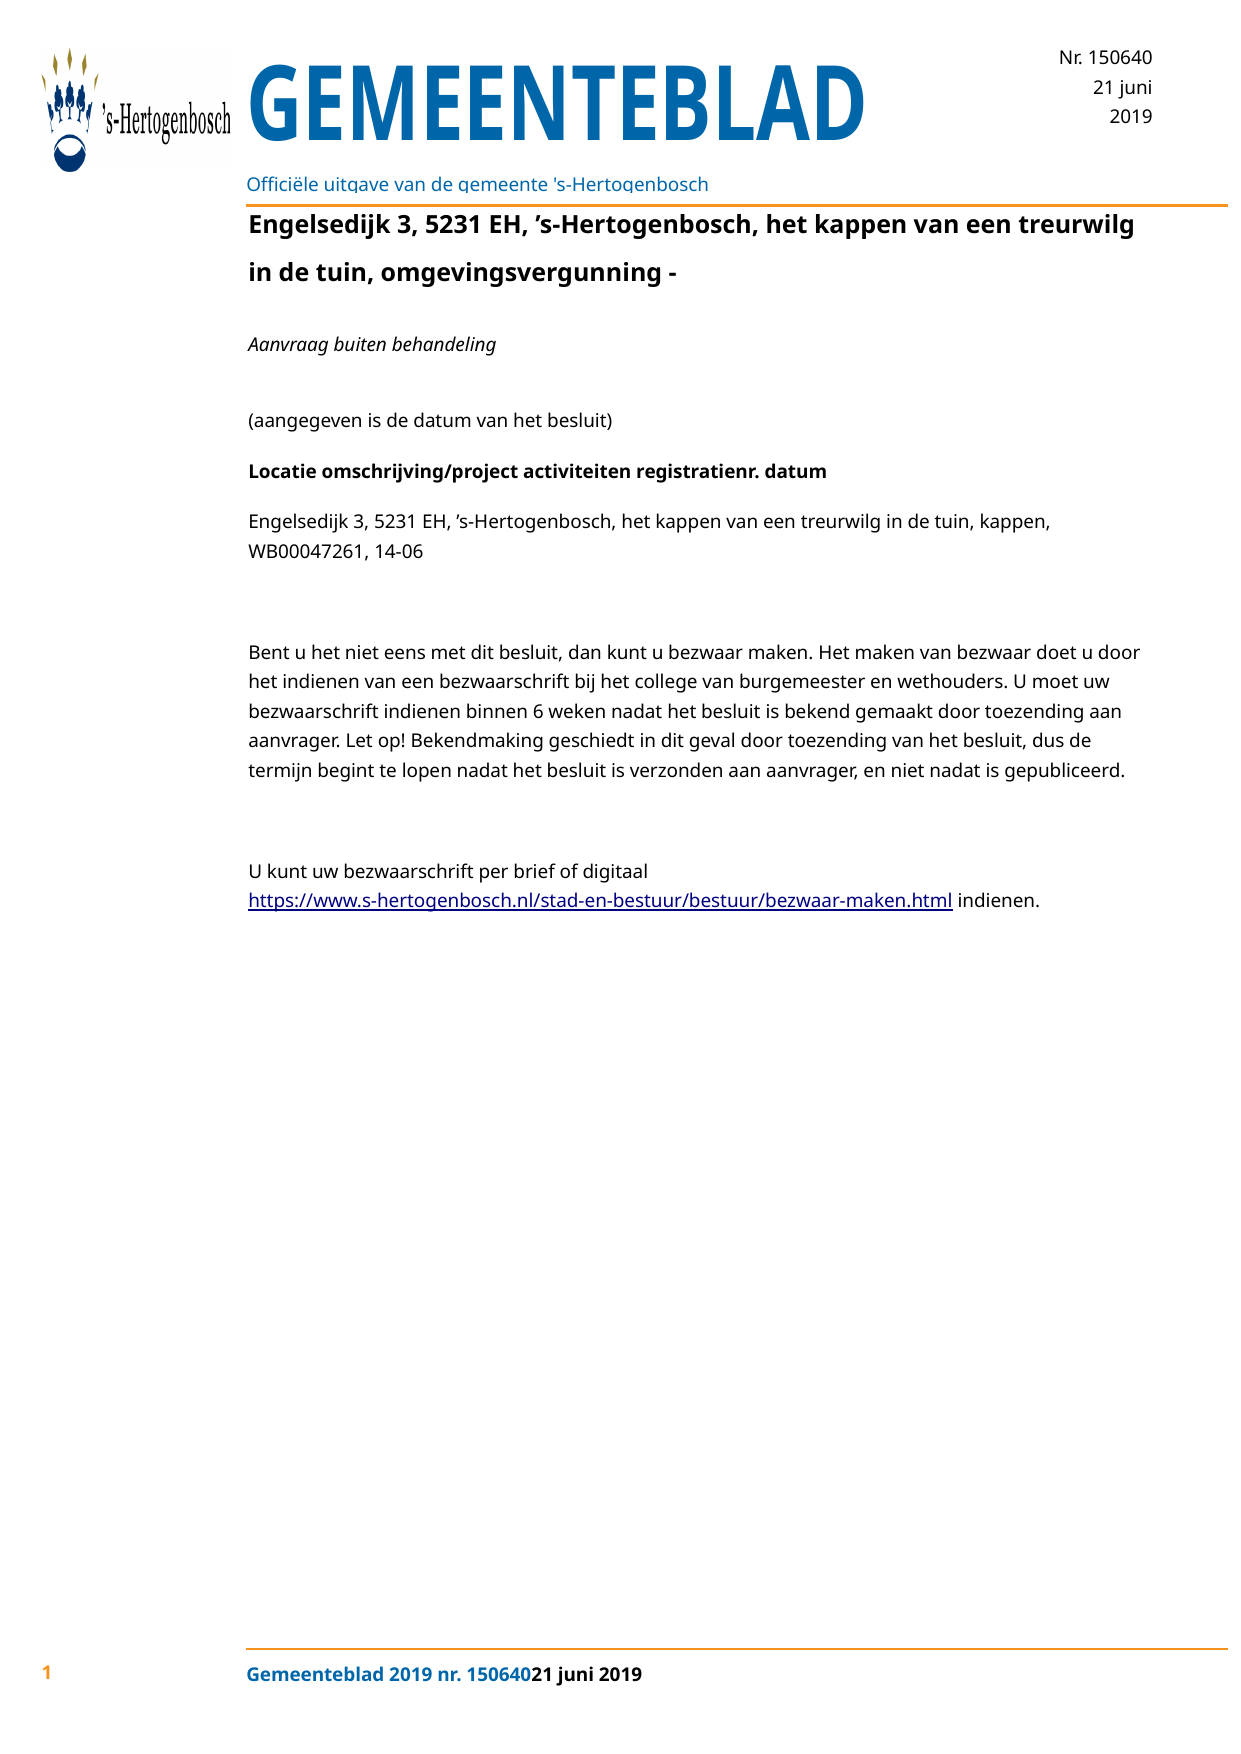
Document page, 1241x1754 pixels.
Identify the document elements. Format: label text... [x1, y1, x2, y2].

text Engelsedijk 3, 5231 EH, ’s-Hertogenbosch, het kappen van een treurwilg in de tuin, kappen, WB00047261, 14-06 [248, 508, 1152, 564]
text Aanvraag buiten behandeling [248, 331, 1152, 357]
text Bent u het niet eens met dit besluit, dan kunt u bezwaar maken. Het maken van bezwaar doet u door het indienen van een bezwaarschrift bij het college van burgemeester en wethouders. U moet uw bezwaarschrift indienen binnen 6 weken nadat het besluit is bekend gemaakt door toezending aan aanvrager. Let op! Bekendmaking geschiedt in dit geval door toezending van het besluit, dus de termijn begint te lopen nadat het besluit is verzonden aan aanvrager, en niet nadat is gepubliceerd. [248, 639, 1152, 783]
picture [41, 47, 231, 172]
text Engelsedijk 3, 5231 EH, ’s-Hertogenbosch, het kappen van een treurwilg in de tuin, omgevingsvergunning - [248, 207, 1152, 288]
text Locatie omschrijving/project activiteiten registratienr. datum [248, 458, 1152, 484]
text (aangegeven is de datum van het besluit) [248, 408, 1152, 433]
text U kunt uw bezwaarschrift per brief of digitaal https://www.s-hertogenbosch.nl/stad-en-bestuur/bestuur/bezwaar-maken.html indienen. [248, 858, 1152, 913]
